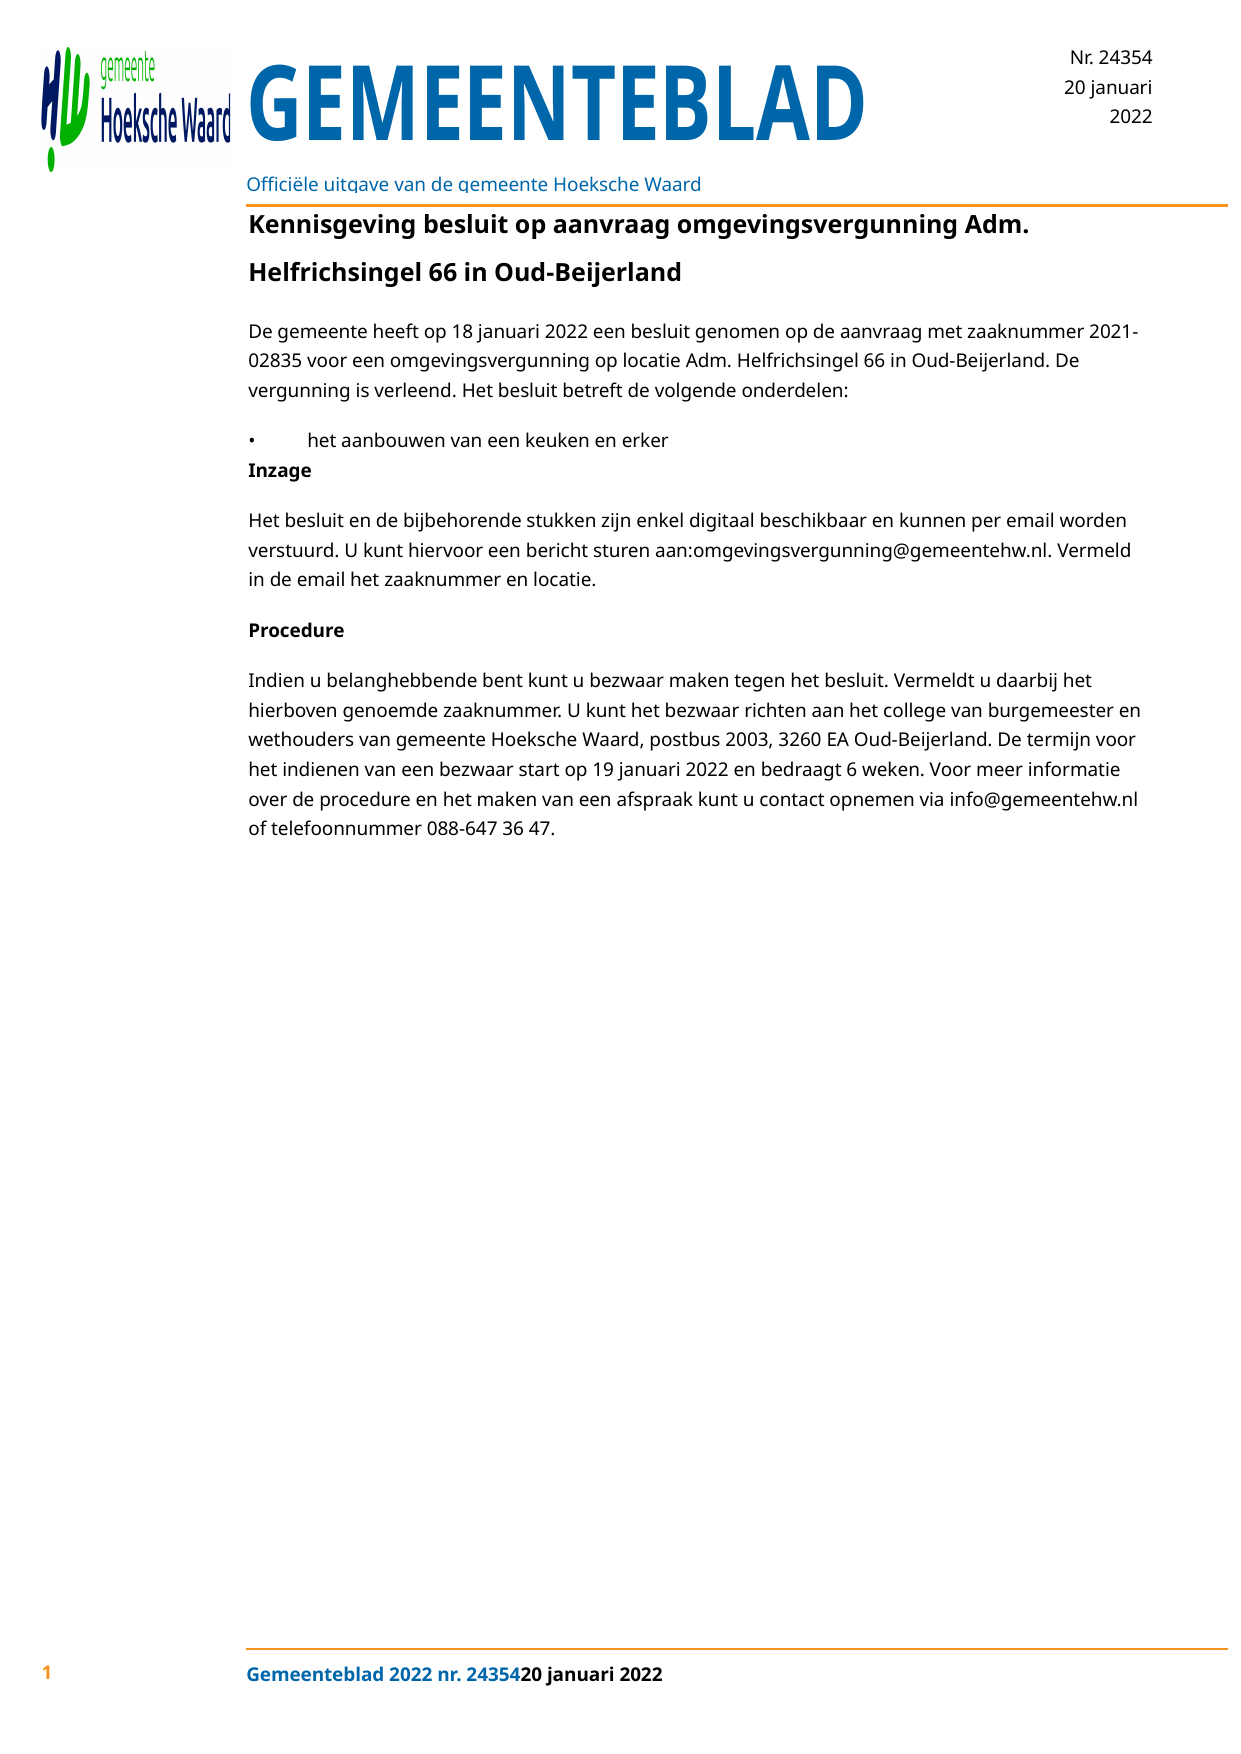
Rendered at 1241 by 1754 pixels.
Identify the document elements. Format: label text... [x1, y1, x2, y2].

list het aanbouwen van een keuken en erker [248, 427, 1152, 453]
text Het besluit en de bijbehorende stukken zijn enkel digitaal beschikbaar en kunnen per email worden verstuurd. U kunt hiervoor een bericht sturen aan:omgevingsvergunning@gemeentehw.nl. Vermeld in de email het zaaknummer en locatie. [248, 507, 1152, 592]
text Inzage [248, 457, 1152, 483]
text Indien u belanghebbende bent kunt u bezwaar maken tegen het besluit. Vermeldt u daarbij het hierboven genoemde zaaknummer. U kunt het bezwaar richten aan het college van burgemeester en wethouders van gemeente Hoeksche Waard, postbus 2003, 3260 EA Oud-Beijerland. De termijn voor het indienen van een bezwaar start op 19 januari 2022 en bedraagt 6 weken. Voor meer informatie over de procedure en het maken van een afspraak kunt u contact opnemen via info@gemeentehw.nl of telefoonnummer 088-647 36 47. [248, 667, 1152, 841]
text De gemeente heeft op 18 januari 2022 een besluit genomen op de aanvraag met zaaknummer 2021-02835 voor een omgevingsvergunning op locatie Adm. Helfrichsingel 66 in Oud-Beijerland. De vergunning is verleend. Het besluit betreft de volgende onderdelen: [248, 318, 1152, 403]
picture [41, 47, 231, 172]
text Kennisgeving besluit op aanvraag omgevingsvergunning Adm. Helfrichsingel 66 in Oud-Beijerland [248, 207, 1152, 288]
text Procedure [248, 617, 1152, 643]
